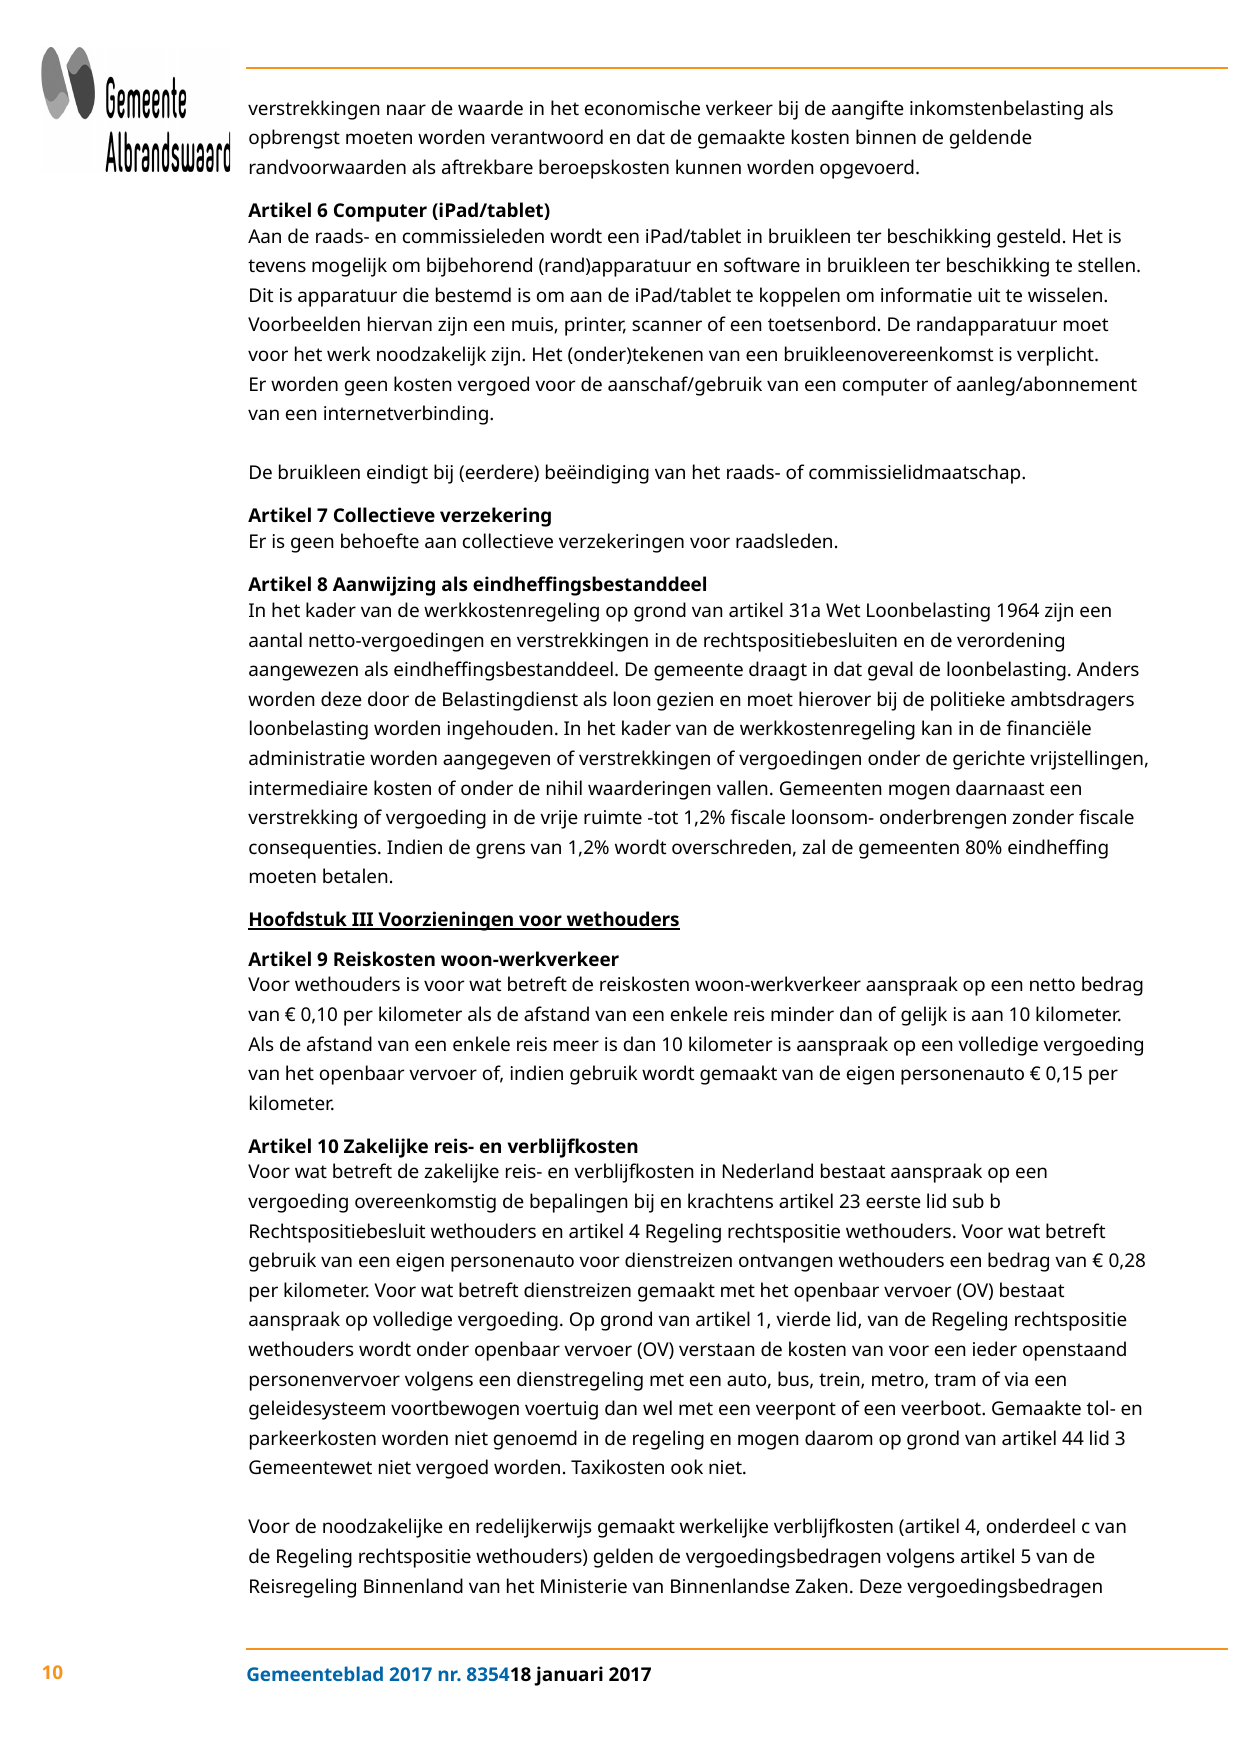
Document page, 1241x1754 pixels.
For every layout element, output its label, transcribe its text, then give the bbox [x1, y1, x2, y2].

text Er worden geen kosten vergoed voor de aanschaf/gebruik van een computer of aanleg/abonnement van een internetverbinding. [248, 371, 1152, 426]
text Artikel 7 Collectieve verzekering [248, 503, 1152, 528]
text In het kader van de werkkostenregeling op grond van artikel 31a Wet Loonbelasting 1964 zijn een aantal netto-vergoedingen en verstrekkingen in de rechtspositiebesluiten en de verordening aangewezen als eindheffingsbestanddeel. De gemeente draagt in dat geval de loonbelasting. Anders worden deze door de Belastingdienst als loon gezien en moet hierover bij de politieke ambtsdragers loonbelasting worden ingehouden. In het kader van de werkkostenregeling kan in de financiële administratie worden aangegeven of verstrekkingen of vergoedingen onder de gerichte vrijstellingen, intermediaire kosten of onder de nihil waarderingen vallen. Gemeenten mogen daarnaast een verstrekking of vergoeding in de vrije ruimte -tot 1,2% fiscale loonsom- onderbrengen zonder fiscale consequenties. Indien de grens van 1,2% wordt overschreden, zal de gemeenten 80% eindheffing moeten betalen. [248, 597, 1152, 889]
text Er is geen behoefte aan collectieve verzekeringen voor raadsleden. [248, 528, 1152, 554]
text Voor wat betreft de zakelijke reis- en verblijfkosten in Nederland bestaat aanspraak op een vergoeding overeenkomstig de bepalingen bij en krachtens artikel 23 eerste lid sub b Rechtspositiebesluit wethouders en artikel 4 Regeling rechtspositie wethouders. Voor wat betreft gebruik van een eigen personenauto voor dienstreizen ontvangen wethouders een bedrag van € 0,28 per kilometer. Voor wat betreft dienstreizen gemaakt met het openbaar vervoer (OV) bestaat aanspraak op volledige vergoeding. Op grond van artikel 1, vierde lid, van de Regeling rechtspositie wethouders wordt onder openbaar vervoer (OV) verstaan de kosten van voor een ieder openstaand personenvervoer volgens een dienstregeling met een auto, bus, trein, metro, tram of via een geleidesysteem voortbewogen voertuig dan wel met een veerpont of een veerboot. Gemaakte tol- en parkeerkosten worden niet genoemd in de regeling en mogen daarom op grond van artikel 44 lid 3 Gemeentewet niet vergoed worden. Taxikosten ook niet. [248, 1159, 1152, 1480]
text De bruikleen eindigt bij (eerdere) beëindiging van het raads- of commissielidmaatschap. [248, 459, 1152, 485]
text Hoofdstuk III Voorzieningen voor wethouders [248, 907, 1152, 932]
text Artikel 9 Reiskosten woon-werkverkeer [248, 946, 1152, 972]
text verstrekkingen naar de waarde in het economische verkeer bij de aangifte inkomstenbelasting als opbrengst moeten worden verantwoord en dat de gemaakte kosten binnen de geldende randvoorwaarden als aftrekbare beroepskosten kunnen worden opgevoerd. [248, 95, 1152, 180]
text Aan de raads- en commissieleden wordt een iPad/tablet in bruikleen ter beschikking gesteld. Het is tevens mogelijk om bijbehorend (rand)apparatuur en software in bruikleen ter beschikking te stellen. Dit is apparatuur die bestemd is om aan de iPad/tablet te koppelen om informatie uit te wisselen. Voorbeelden hiervan zijn een muis, printer, scanner of een toetsenbord. De randapparatuur moet voor het werk noodzakelijk zijn. Het (onder)tekenen van een bruikleenovereenkomst is verplicht. [248, 223, 1152, 367]
text Artikel 10 Zakelijke reis- en verblijfkosten [248, 1133, 1152, 1159]
text Voor wethouders is voor wat betreft de reiskosten woon-werkverkeer aanspraak op een netto bedrag van € 0,10 per kilometer als de afstand van een enkele reis minder dan of gelijk is aan 10 kilometer. Als de afstand van een enkele reis meer is dan 10 kilometer is aanspraak op een volledige vergoeding van het openbaar vervoer of, indien gebruik wordt gemaakt van de eigen personenauto € 0,15 per kilometer. [248, 972, 1152, 1116]
text Voor de noodzakelijke en redelijkerwijs gemaakt werkelijke verblijfkosten (artikel 4, onderdeel c van de Regeling rechtspositie wethouders) gelden de vergoedingsbedragen volgens artikel 5 van de Reisregeling Binnenland van het Ministerie van Binnenlandse Zaken. Deze vergoedingsbedragen [248, 1514, 1152, 1599]
picture [41, 47, 231, 172]
text Artikel 8 Aanwijzing als eindheffingsbestanddeel [248, 571, 1152, 597]
text Artikel 6 Computer (iPad/tablet) [248, 197, 1152, 223]
